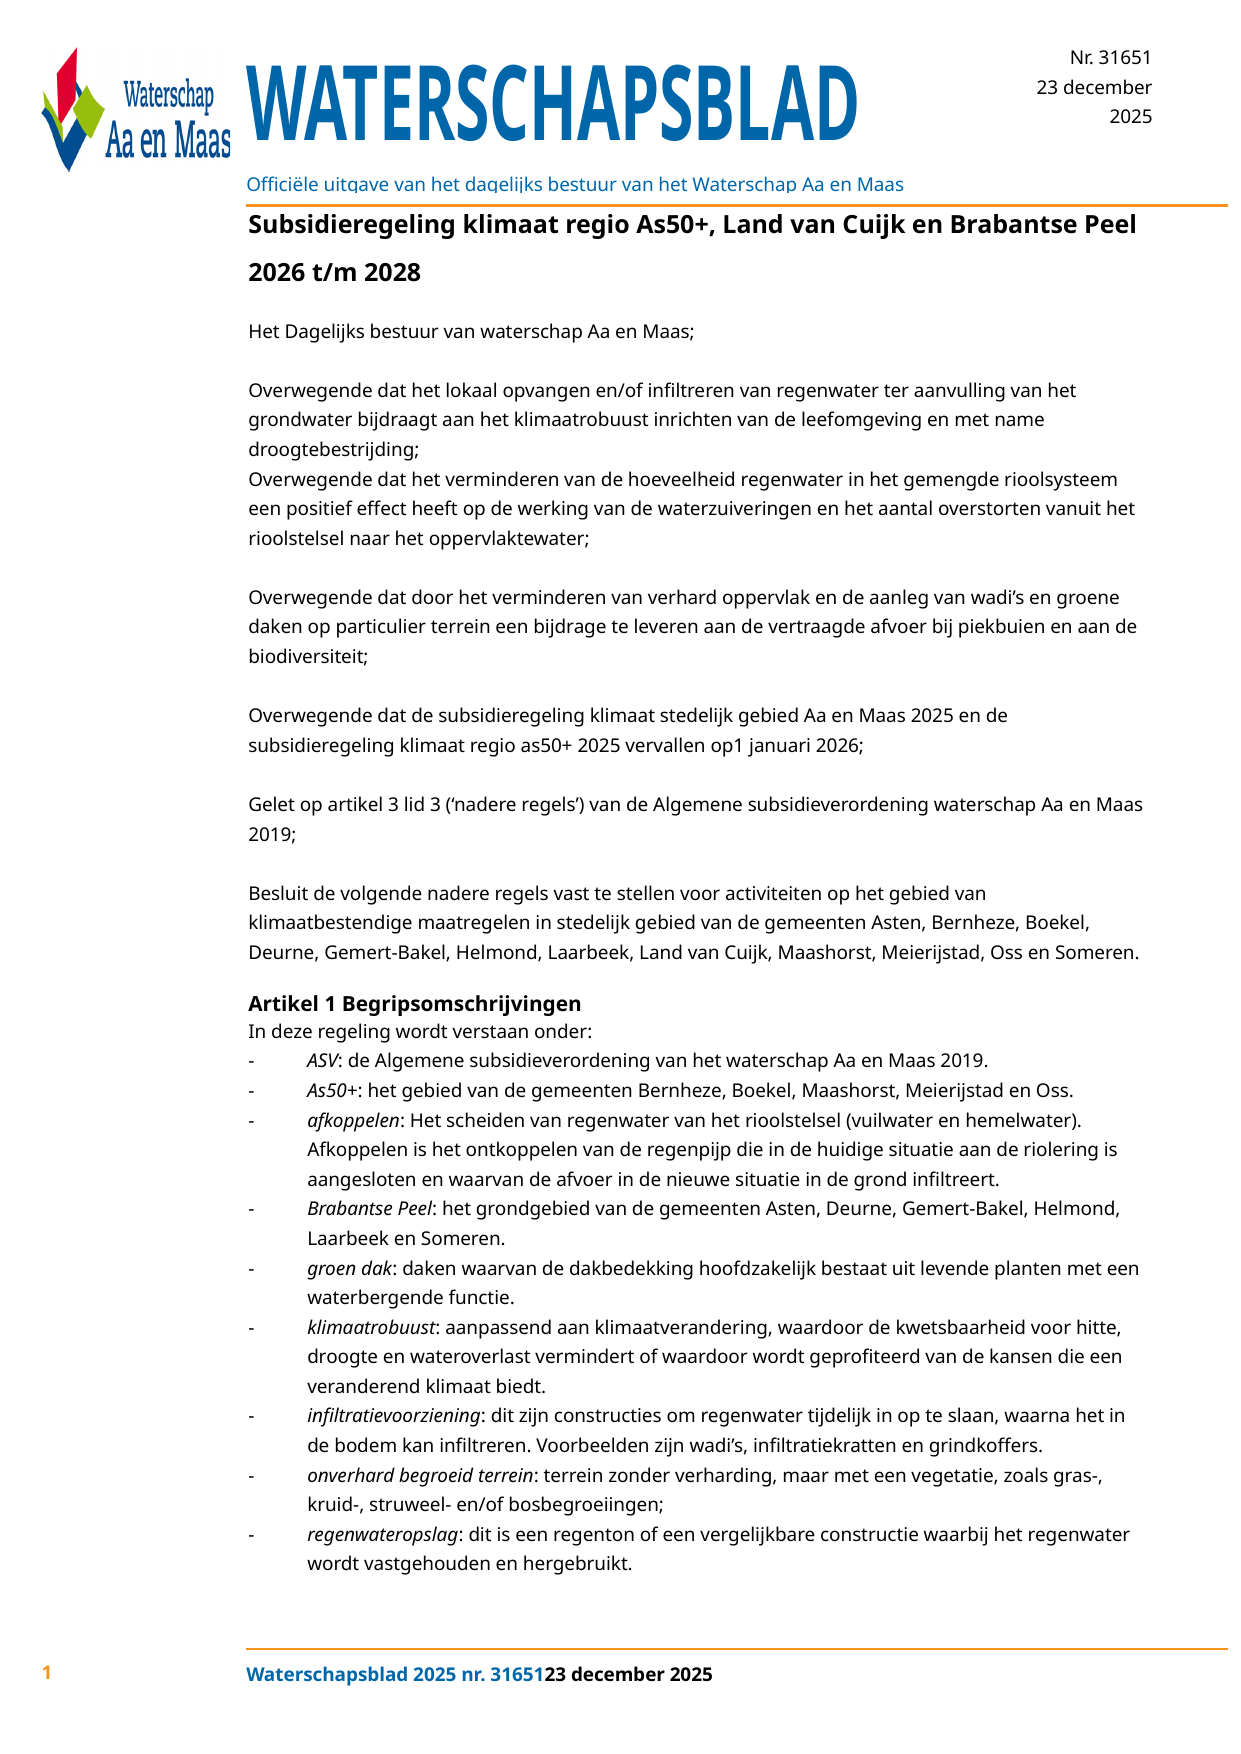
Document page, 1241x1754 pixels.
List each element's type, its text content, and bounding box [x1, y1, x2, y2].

text Overwegende dat door het verminderen van verhard oppervlak en de aanleg van wadi’s en groene daken op particulier terrein een bijdrage te leveren aan de vertraagde afvoer bij piekbuien en aan de biodiversiteit; [248, 584, 1152, 669]
list afkoppelen: Het scheiden van regenwater van het rioolstelsel (vuilwater en hemelwater). Afkoppelen is het ontkoppelen van de regenpijp die in de huidige situatie aan de riolering is aangesloten en waarvan de afvoer in de nieuwe situatie in de grond infiltreert. [248, 1107, 1152, 1192]
text In deze regeling wordt verstaan onder: [248, 1018, 1152, 1044]
list ASV: de Algemene subsidieverordening van het waterschap Aa en Maas 2019. [248, 1048, 1152, 1073]
picture [41, 47, 231, 172]
text Overwegende dat het lokaal opvangen en/of infiltreren van regenwater ter aanvulling van het grondwater bijdraagt aan het klimaatrobuust inrichten van de leefomgeving en met name droogtebestrijding; [248, 377, 1152, 462]
list klimaatrobuust: aanpassend aan klimaatverandering, waardoor de kwetsbaarheid voor hitte, droogte en wateroverlast vermindert of waardoor wordt geprofiteerd van de kansen die een veranderend klimaat biedt. [248, 1314, 1152, 1399]
text Subsidieregeling klimaat regio As50+, Land van Cuijk en Brabantse Peel 2026 t/m 2028 [248, 207, 1152, 288]
text Overwegende dat het verminderen van de hoeveelheid regenwater in het gemengde rioolsysteem een positief effect heeft op de werking van de waterzuiveringen en het aantal overstorten vanuit het rioolstelsel naar het oppervlaktewater; [248, 466, 1152, 551]
text Het Dagelijks bestuur van waterschap Aa en Maas; [248, 318, 1152, 344]
text Besluit de volgende nadere regels vast te stellen voor activiteiten op het gebied van klimaatbestendige maatregelen in stedelijk gebied van de gemeenten Asten, Bernheze, Boekel, Deurne, Gemert-Bakel, Helmond, Laarbeek, Land van Cuijk, Maashorst, Meierijstad, Oss en Someren. [248, 880, 1152, 965]
list infiltratievoorziening: dit zijn constructies om regenwater tijdelijk in op te slaan, waarna het in de bodem kan infiltreren. Voorbeelden zijn wadi’s, infiltratiekratten en grindkoffers. [248, 1403, 1152, 1458]
list Brabantse Peel: het grondgebied van de gemeenten Asten, Deurne, Gemert-Bakel, Helmond, Laarbeek en Someren. [248, 1196, 1152, 1251]
text Overwegende dat de subsidieregeling klimaat stedelijk gebied Aa en Maas 2025 en de subsidieregeling klimaat regio as50+ 2025 vervallen op1 januari 2026; [248, 702, 1152, 758]
list regenwateropslag: dit is een regenton of een vergelijkbare constructie waarbij het regenwater wordt vastgehouden en hergebruikt. [248, 1521, 1152, 1576]
list onverhard begroeid terrein: terrein zonder verharding, maar met een vegetatie, zoals gras-, kruid-, struweel- en/of bosbegroeiingen; [248, 1462, 1152, 1517]
text Gelet op artikel 3 lid 3 (‘nadere regels’) van de Algemene subsidieverordening waterschap Aa en Maas 2019; [248, 791, 1152, 847]
list As50+: het gebied van de gemeenten Bernheze, Boekel, Maashorst, Meierijstad en Oss. [248, 1077, 1152, 1103]
text Artikel 1 Begripsomschrijvingen [248, 989, 1152, 1018]
list groen dak: daken waarvan de dakbedekking hoofdzakelijk bestaat uit levende planten met een waterbergende functie. [248, 1255, 1152, 1310]
